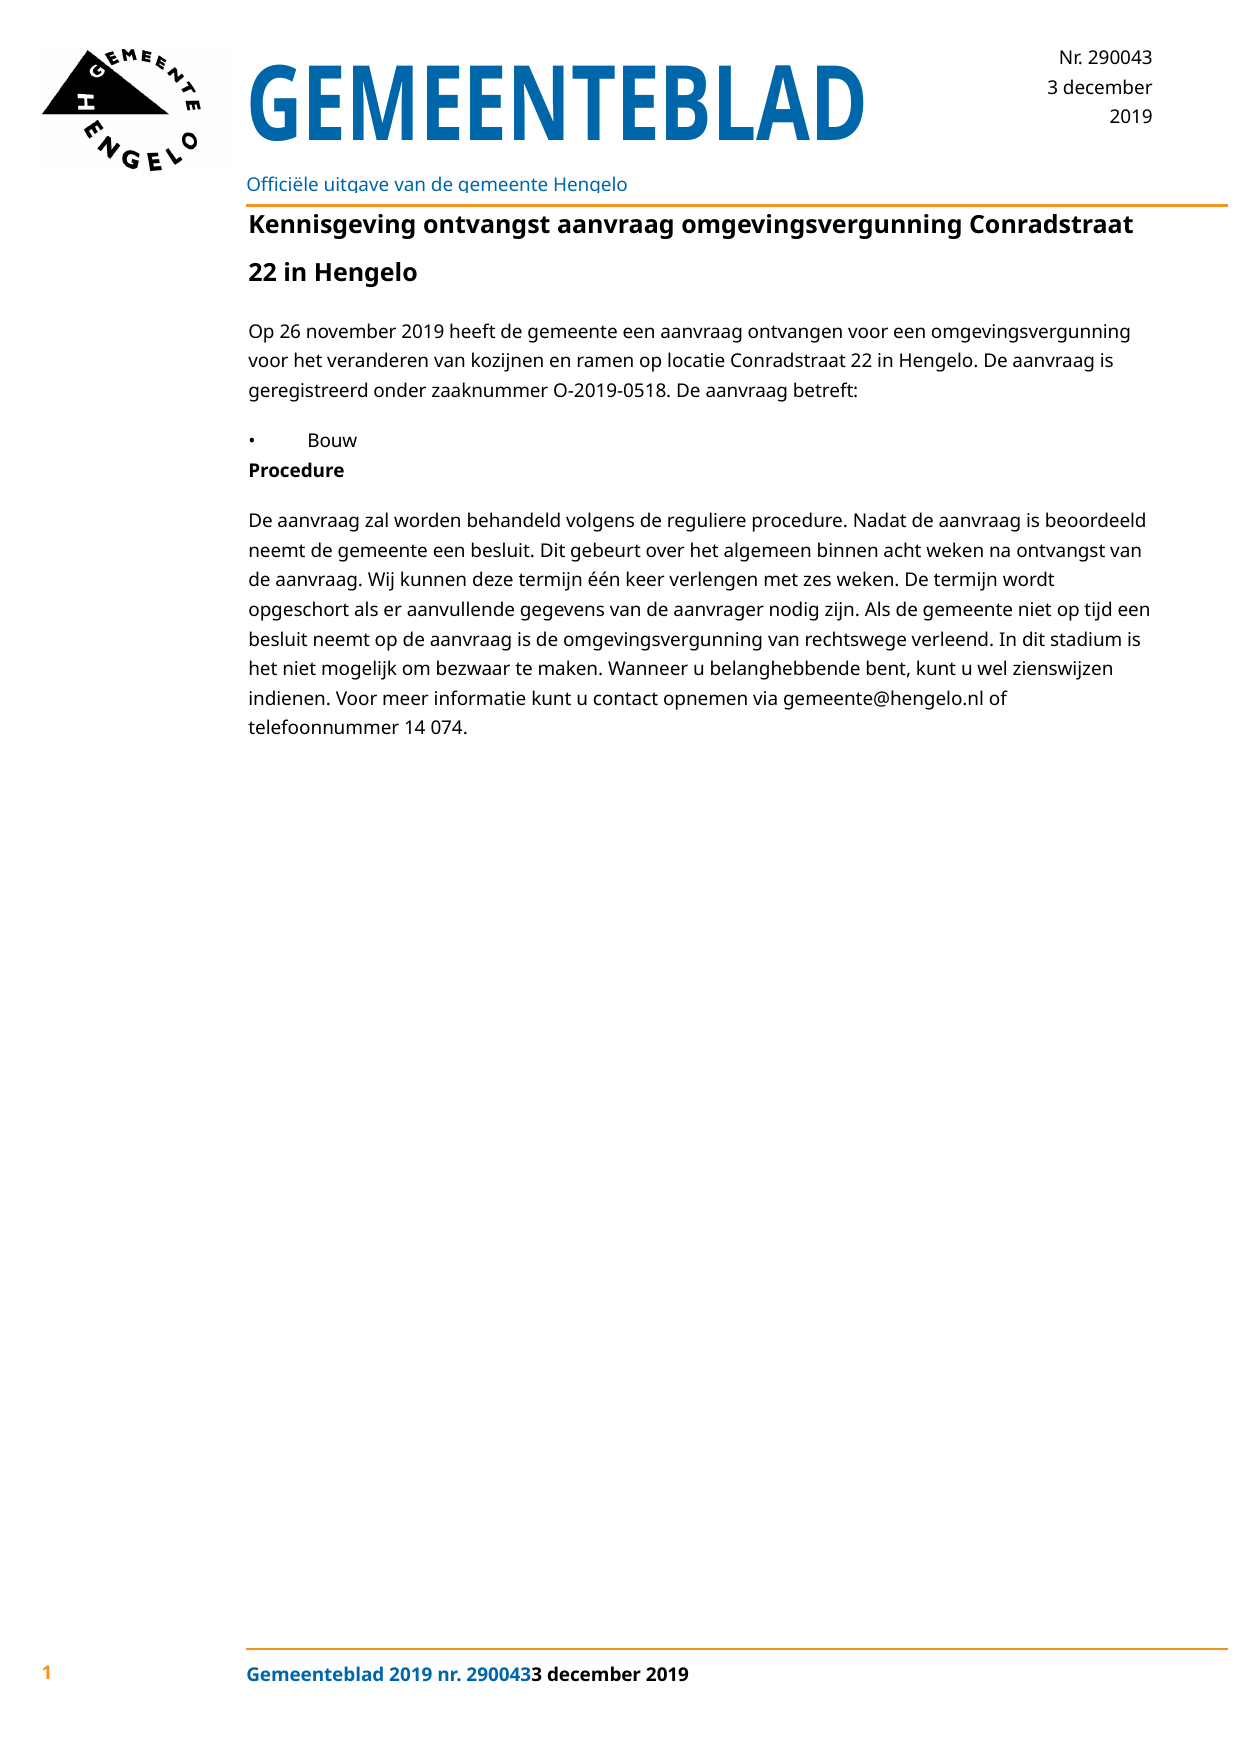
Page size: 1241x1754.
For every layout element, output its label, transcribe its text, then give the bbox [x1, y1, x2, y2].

text Procedure [248, 457, 1152, 483]
text De aanvraag zal worden behandeld volgens de reguliere procedure. Nadat de aanvraag is beoordeeld neemt de gemeente een besluit. Dit gebeurt over het algemeen binnen acht weken na ontvangst van de aanvraag. Wij kunnen deze termijn één keer verlengen met zes weken. De termijn wordt opgeschort als er aanvullende gegevens van de aanvrager nodig zijn. Als de gemeente niet op tijd een besluit neemt op de aanvraag is de omgevingsvergunning van rechtswege verleend. In dit stadium is het niet mogelijk om bezwaar te maken. Wanneer u belanghebbende bent, kunt u wel zienswijzen indienen. Voor meer informatie kunt u contact opnemen via gemeente@hengelo.nl of telefoonnummer 14 074. [248, 507, 1152, 740]
list Bouw [248, 427, 1152, 453]
text Op 26 november 2019 heeft de gemeente een aanvraag ontvangen voor een omgevingsvergunning voor het veranderen van kozijnen en ramen op locatie Conradstraat 22 in Hengelo. De aanvraag is geregistreerd onder zaaknummer O-2019-0518. De aanvraag betreft: [248, 318, 1152, 403]
picture [41, 47, 231, 172]
text Kennisgeving ontvangst aanvraag omgevingsvergunning Conradstraat 22 in Hengelo [248, 207, 1152, 288]
